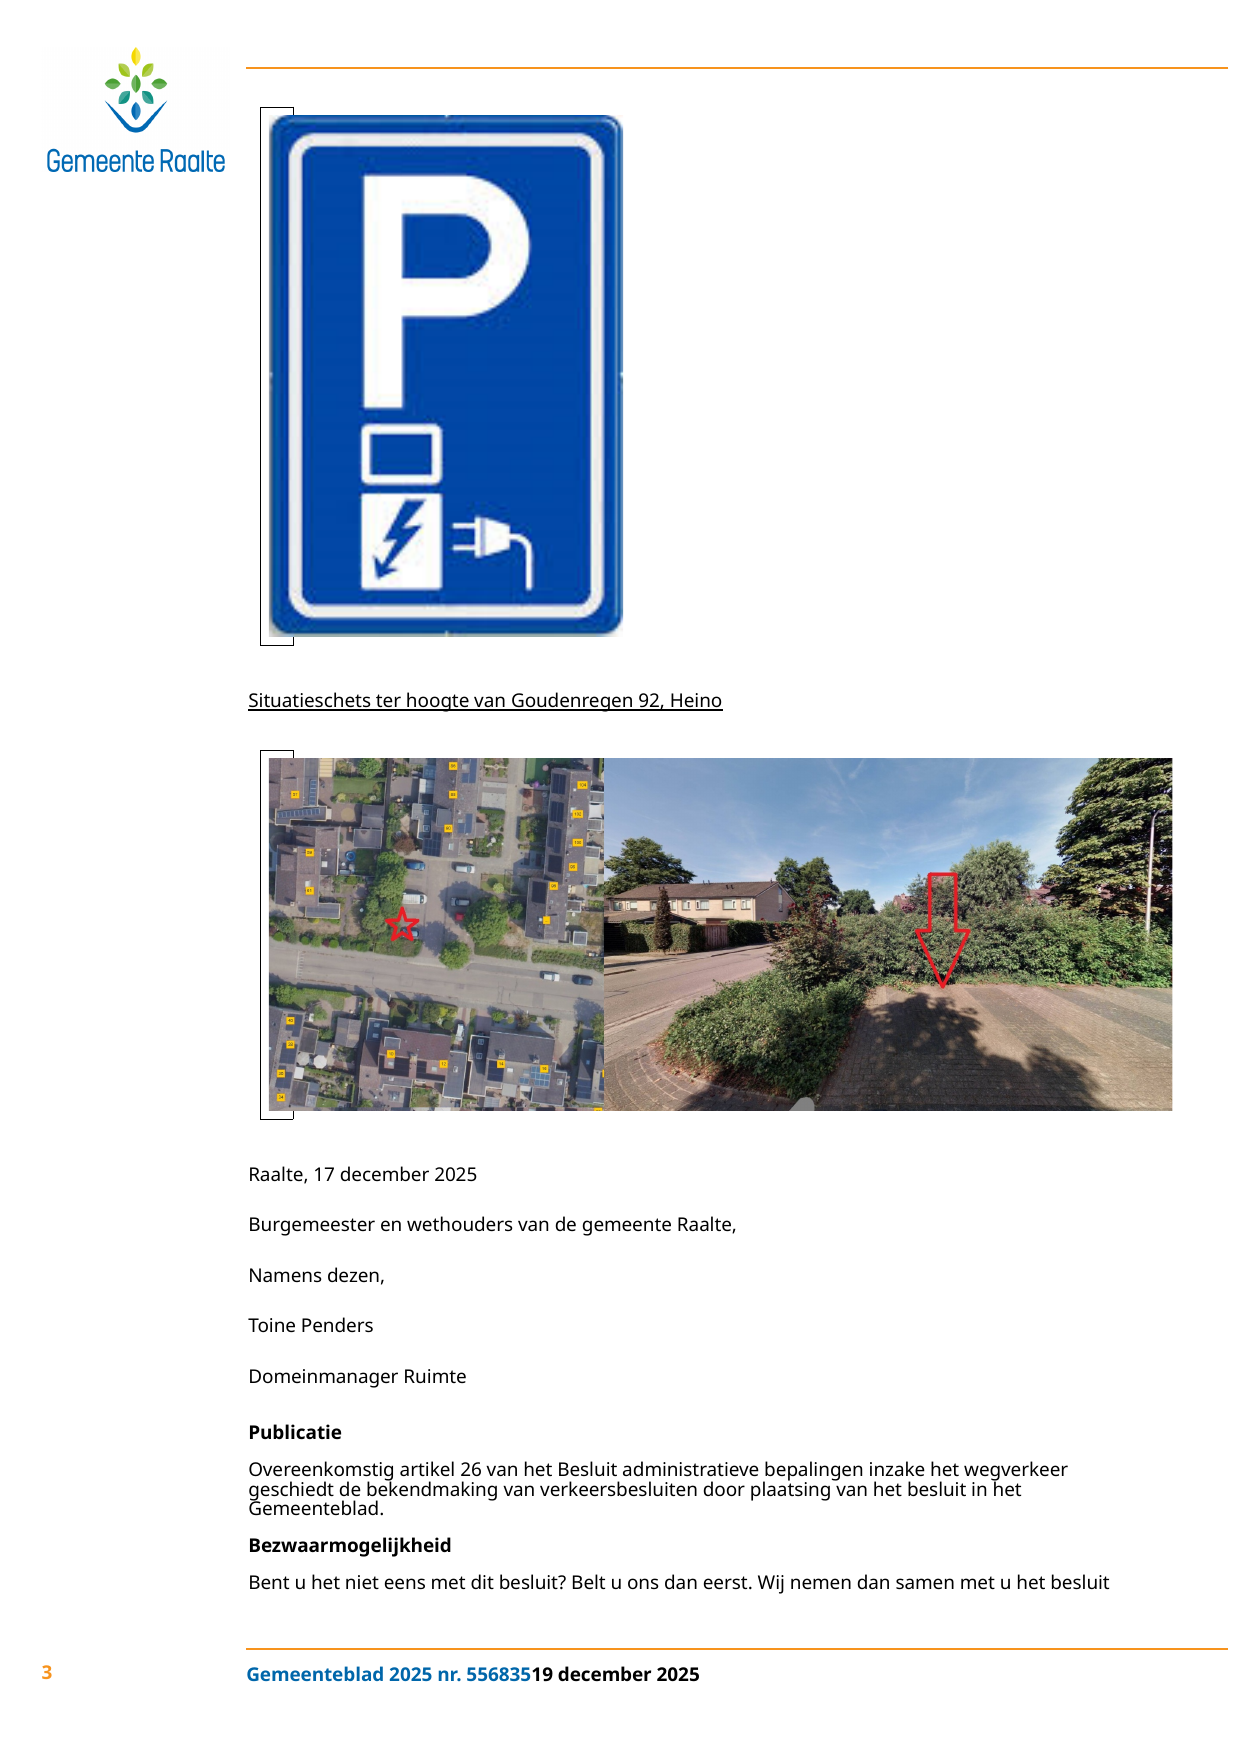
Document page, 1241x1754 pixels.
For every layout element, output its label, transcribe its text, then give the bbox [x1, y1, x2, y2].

text Toine Penders [248, 1312, 1152, 1338]
picture [268, 758, 1173, 1111]
text Bezwaarmogelijkheid [248, 1537, 1152, 1556]
text Burgemeester en wethouders van de gemeente Raalte, [248, 1212, 1152, 1237]
picture [268, 115, 624, 637]
text Namens dezen, [248, 1262, 1152, 1288]
text Raalte, 17 december 2025 [248, 1161, 1152, 1187]
picture [41, 47, 231, 172]
text Situatieschets ter hoogte van Goudenregen 92, Heino [248, 688, 1152, 713]
text Overeenkomstig artikel 26 van het Besluit administratieve bepalingen inzake het wegverkeer geschiedt de bekendmaking van verkeersbesluiten door plaatsing van het besluit in het Gemeenteblad. [248, 1461, 1152, 1519]
text Bent u het niet eens met dit besluit? Belt u ons dan eerst. Wij nemen dan samen met u het besluit [248, 1574, 1152, 1593]
text Publicatie [248, 1424, 1152, 1444]
text Domeinmanager Ruimte [248, 1363, 1152, 1389]
